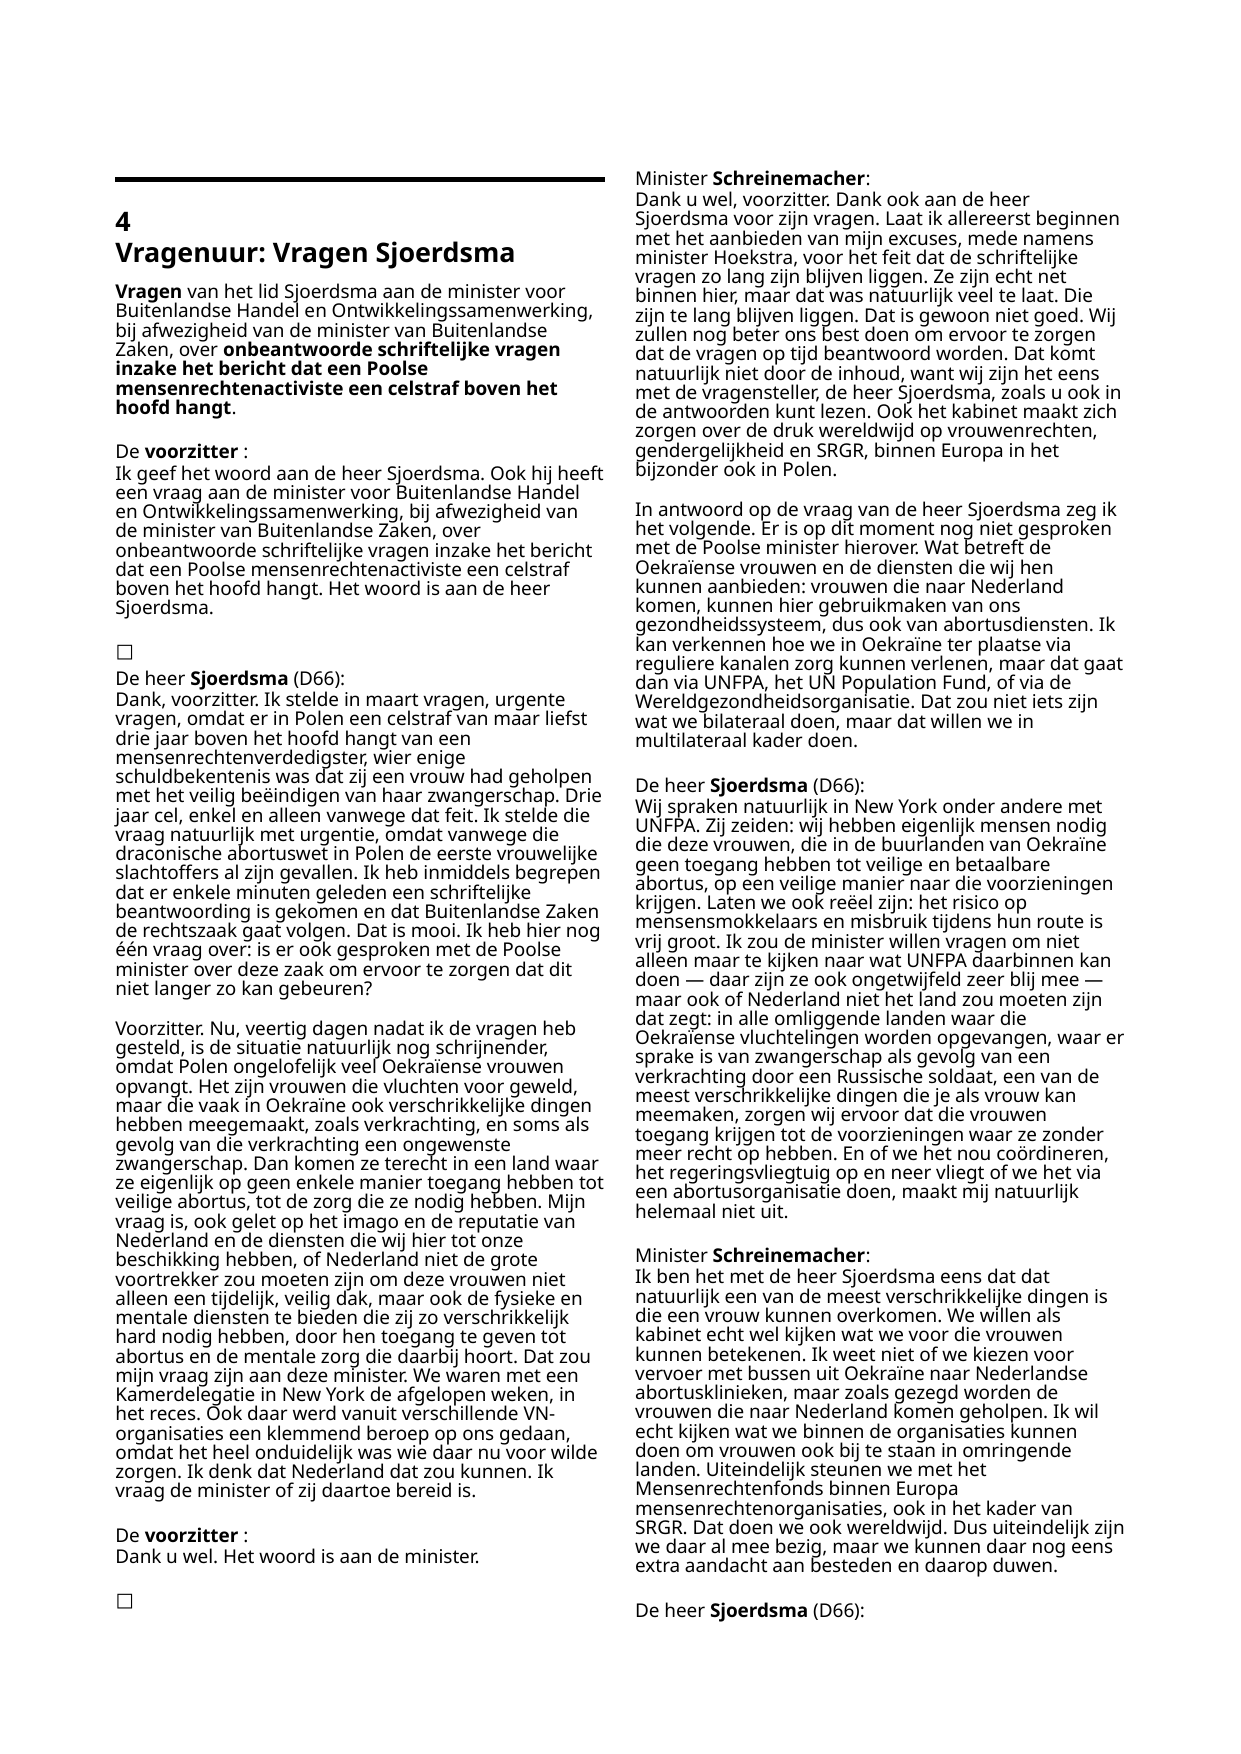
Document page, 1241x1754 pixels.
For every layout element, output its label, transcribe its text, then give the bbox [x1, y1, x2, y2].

text 4 [115, 203, 605, 239]
text Voorzitter. Nu, veertig dagen nadat ik de vragen heb gesteld, is de situatie natuurlijk nog schrijnender, omdat Polen ongelofelijk veel Oekraïense vrouwen opvangt. Het zijn vrouwen die vluchten voor geweld, maar die vaak in Oekraïne ook verschrikkelijke dingen hebben meegemaakt, zoals verkrachting, en soms als gevolg van die verkrachting een ongewenste zwangerschap. Dan komen ze terecht in een land waar ze eigenlijk op geen enkele manier toegang hebben tot veilige abortus, tot de zorg die ze nodig hebben. Mijn vraag is, ook gelet op het imago en de reputatie van Nederland en de diensten die wij hier tot onze beschikking hebben, of Nederland niet de grote voortrekker zou moeten zijn om deze vrouwen niet alleen een tijdelijk, veilig dak, maar ook de fysieke en mentale diensten te bieden die zij zo verschrikkelijk hard nodig hebben, door hen toegang te geven tot abortus en de mentale zorg die daarbij hoort. Dat zou mijn vraag zijn aan deze minister. We waren met een Kamerdelegatie in New York de afgelopen weken, in het reces. Ook daar werd vanuit verschillende VN-organisaties een klemmend beroep op ons gedaan, omdat het heel onduidelijk was wie daar nu voor wilde zorgen. Ik denk dat Nederland dat zou kunnen. Ik vraag de minister of zij daartoe bereid is. [115, 1020, 605, 1502]
text Wij spraken natuurlijk in New York onder andere met UNFPA. Zij zeiden: wij hebben eigenlijk mensen nodig die deze vrouwen, die in de buurlanden van Oekraïne geen toegang hebben tot veilige en betaalbare abortus, op een veilige manier naar die voorzieningen krijgen. Laten we ook reëel zijn: het risico op mensensmokkelaars en misbruik tijdens hun route is vrij groot. Ik zou de minister willen vragen om niet alleen maar te kijken naar wat UNFPA daarbinnen kan doen — daar zijn ze ook ongetwijfeld zeer blij mee — maar ook of Nederland niet het land zou moeten zijn dat zegt: in alle omliggende landen waar die Oekraïense vluchtelingen worden opgevangen, waar er sprake is van zwangerschap als gevolg van een verkrachting door een Russische soldaat, een van de meest verschrikkelijke dingen die je als vrouw kan meemaken, zorgen wij ervoor dat die vrouwen toegang krijgen tot de voorzieningen waar ze zonder meer recht op hebben. En of we het nou coördineren, het regeringsvliegtuig op en neer vliegt of we het via een abortusorganisatie doen, maakt mij natuurlijk helemaal niet uit. [635, 798, 1125, 1222]
text De heer Sjoerdsma (D66): [635, 1598, 1125, 1623]
text De voorzitter : [115, 439, 605, 464]
text ⬜ [115, 639, 605, 665]
text In antwoord op de vraag van de heer Sjoerdsma zeg ik het volgende. Er is op dit moment nog niet gesproken met de Poolse minister hierover. Wat betreft de Oekraïense vrouwen en de diensten die wij hen kunnen aanbieden: vrouwen die naar Nederland komen, kunnen hier gebruikmaken van ons gezondheidssysteem, dus ook van abortusdiensten. Ik kan verkennen hoe we in Oekraïne ter plaatse via reguliere kanalen zorg kunnen verlenen, maar dat gaat dan via UNFPA, het UN Population Fund, of via de Wereldgezondheidsorganisatie. Dat zou niet iets zijn wat we bilateraal doen, maar dat willen we in multilateraal kader doen. [635, 501, 1125, 751]
text Dank u wel. Het woord is aan de minister. [115, 1548, 605, 1568]
text ⬜ [115, 1588, 605, 1614]
text Minister Schreinemacher: [635, 165, 1125, 191]
text Vragen van het lid Sjoerdsma aan de minister voor Buitenlandse Handel en Ontwikkelingssamenwerking, bij afwezigheid van de minister van Buitenlandse Zaken, over onbeantwoorde schriftelijke vragen inzake het bericht dat een Poolse mensenrechtenactiviste een celstraf boven het hoofd hangt. [115, 283, 605, 418]
text De heer Sjoerdsma (D66): [115, 665, 605, 691]
text De heer Sjoerdsma (D66): [635, 772, 1125, 798]
text Ik geef het woord aan de heer Sjoerdsma. Ook hij heeft een vraag aan de minister voor Buitenlandse Handel en Ontwikkelingssamenwerking, bij afwezigheid van de minister van Buitenlandse Zaken, over onbeantwoorde schriftelijke vragen inzake het bericht dat een Poolse mensenrechtenactiviste een celstraf boven het hoofd hangt. Het woord is aan de heer Sjoerdsma. [115, 464, 605, 619]
text Vragenuur: Vragen Sjoerdsma [115, 239, 605, 283]
text De voorzitter : [115, 1523, 605, 1548]
text Dank, voorzitter. Ik stelde in maart vragen, urgente vragen, omdat er in Polen een celstraf van maar liefst drie jaar boven het hoofd hangt van een mensenrechtenverdedigster, wier enige schuldbekentenis was dat zij een vrouw had geholpen met het veilig beëindigen van haar zwangerschap. Drie jaar cel, enkel en alleen vanwege dat feit. Ik stelde die vraag natuurlijk met urgentie, omdat vanwege die draconische abortuswet in Polen de eerste vrouwelijke slachtoffers al zijn gevallen. Ik heb inmiddels begrepen dat er enkele minuten geleden een schriftelijke beantwoording is gekomen en dat Buitenlandse Zaken de rechtszaak gaat volgen. Dat is mooi. Ik heb hier nog één vraag over: is er ook gesproken met de Poolse minister over deze zaak om ervoor te zorgen dat dit niet langer zo kan gebeuren? [115, 691, 605, 999]
text Ik ben het met de heer Sjoerdsma eens dat dat natuurlijk een van de meest verschrikkelijke dingen is die een vrouw kunnen overkomen. We willen als kabinet echt wel kijken wat we voor die vrouwen kunnen betekenen. Ik weet niet of we kiezen voor vervoer met bussen uit Oekraïne naar Nederlandse abortusklinieken, maar zoals gezegd worden de vrouwen die naar Nederland komen geholpen. Ik wil echt kijken wat we binnen de organisaties kunnen doen om vrouwen ook bij te staan in omringende landen. Uiteindelijk steunen we met het Mensenrechtenfonds binnen Europa mensenrechtenorganisaties, ook in het kader van SRGR. Dat doen we ook wereldwijd. Dus uiteindelijk zijn we daar al mee bezig, maar we kunnen daar nog eens extra aandacht aan besteden en daarop duwen. [635, 1268, 1125, 1577]
text Dank u wel, voorzitter. Dank ook aan de heer Sjoerdsma voor zijn vragen. Laat ik allereerst beginnen met het aanbieden van mijn excuses, mede namens minister Hoekstra, voor het feit dat de schriftelijke vragen zo lang zijn blijven liggen. Ze zijn echt net binnen hier, maar dat was natuurlijk veel te laat. Die zijn te lang blijven liggen. Dat is gewoon niet goed. Wij zullen nog beter ons best doen om ervoor te zorgen dat de vragen op tijd beantwoord worden. Dat komt natuurlijk niet door de inhoud, want wij zijn het eens met de vragensteller, de heer Sjoerdsma, zoals u ook in de antwoorden kunt lezen. Ook het kabinet maakt zich zorgen over de druk wereldwijd op vrouwenrechten, gendergelijkheid en SRGR, binnen Europa in het bijzonder ook in Polen. [635, 191, 1125, 480]
text Minister Schreinemacher: [635, 1243, 1125, 1268]
